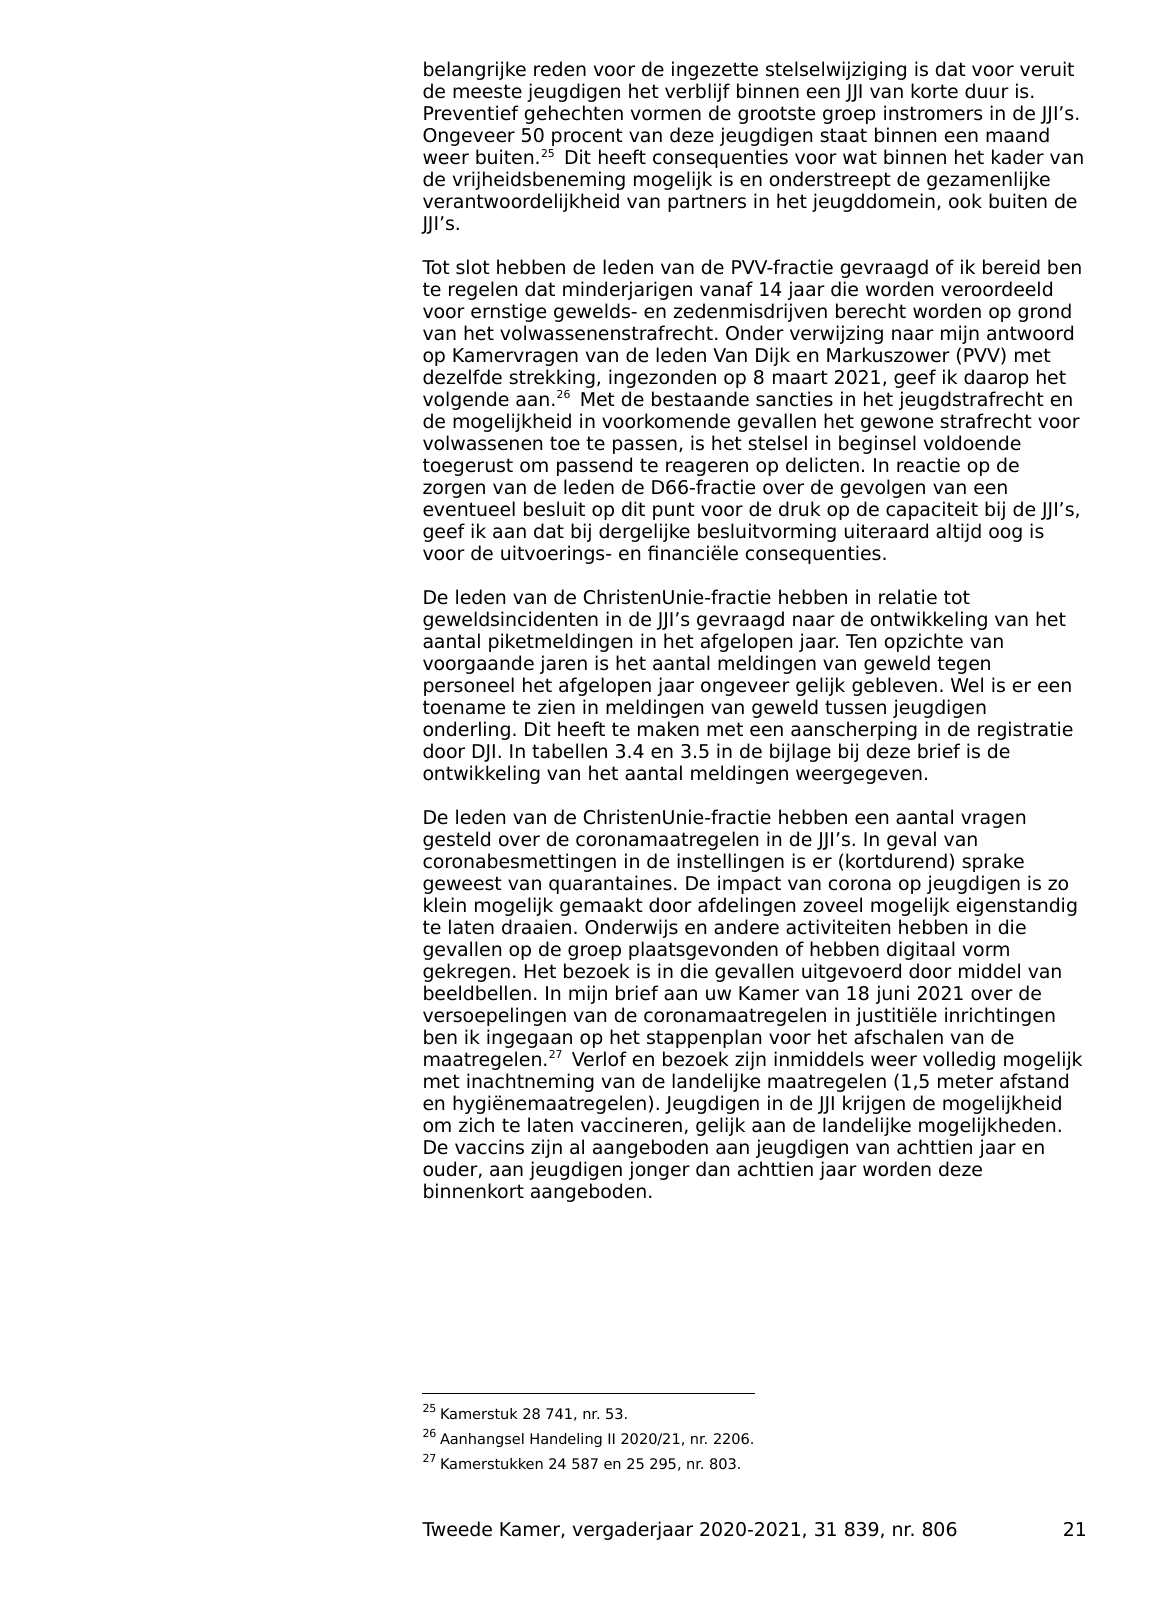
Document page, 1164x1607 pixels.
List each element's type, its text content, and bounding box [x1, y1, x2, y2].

text belangrijke reden voor de ingezette stelselwijziging is dat voor veruit de meeste jeugdigen het verblijf binnen een JJI van korte duur is. Preventief gehechten vormen de grootste groep instromers in de JJI’s. Ongeveer 50 procent van deze jeugdigen staat binnen een maand weer buiten. Dit heeft consequenties voor wat binnen het kader van de vrijheidsbeneming mogelijk is en onderstreept de gezamenlijke verantwoordelijkheid van partners in het jeugddomein, ook buiten de JJI’s. [422, 59, 1087, 235]
text Kamerstuk 28 741, nr. 53. [422, 1402, 1087, 1424]
text Aanhangsel Handeling II 2020/21, nr. 2206. [422, 1427, 1087, 1449]
text Tot slot hebben de leden van de PVV-fractie gevraagd of ik bereid ben te regelen dat minderjarigen vanaf 14 jaar die worden veroordeeld voor ernstige gewelds- en zedenmisdrijven berecht worden op grond van het volwassenenstrafrecht. Onder verwijzing naar mijn antwoord op Kamervragen van de leden Van Dijk en Markuszower (PVV) met dezelfde strekking, ingezonden op 8 maart 2021, geef ik daarop het volgende aan. Met de bestaande sancties in het jeugdstrafrecht en de mogelijkheid in voorkomende gevallen het gewone strafrecht voor volwassenen toe te passen, is het stelsel in beginsel voldoende toegerust om passend te reageren op delicten. In reactie op de zorgen van de leden de D66-fractie over de gevolgen van een eventueel besluit op dit punt voor de druk op de capaciteit bij de JJI’s, geef ik aan dat bij dergelijke besluitvorming uiteraard altijd oog is voor de uitvoerings- en financiële consequenties. [422, 257, 1087, 565]
text De leden van de ChristenUnie-fractie hebben in relatie tot geweldsincidenten in de JJI’s gevraagd naar de ontwikkeling van het aantal piketmeldingen in het afgelopen jaar. Ten opzichte van voorgaande jaren is het aantal meldingen van geweld tegen personeel het afgelopen jaar ongeveer gelijk gebleven. Wel is er een toename te zien in meldingen van geweld tussen jeugdigen onderling. Dit heeft te maken met een aanscherping in de registratie door DJI. In tabellen 3.4 en 3.5 in de bijlage bij deze brief is de ontwikkeling van het aantal meldingen weergegeven. [422, 587, 1087, 785]
text De leden van de ChristenUnie-fractie hebben een aantal vragen gesteld over de coronamaatregelen in de JJI’s. In geval van coronabesmettingen in de instellingen is er (kortdurend) sprake geweest van quarantaines. De impact van corona op jeugdigen is zo klein mogelijk gemaakt door afdelingen zoveel mogelijk eigenstandig te laten draaien. Onderwijs en andere activiteiten hebben in die gevallen op de groep plaatsgevonden of hebben digitaal vorm gekregen. Het bezoek is in die gevallen uitgevoerd door middel van beeldbellen. In mijn brief aan uw Kamer van 18 juni 2021 over de versoepelingen van de coronamaatregelen in justitiële inrichtingen ben ik ingegaan op het stappenplan voor het afschalen van de maatregelen. Verlof en bezoek zijn inmiddels weer volledig mogelijk met inachtneming van de landelijke maatregelen (1,5 meter afstand en hygiënemaatregelen). Jeugdigen in de JJI krijgen de mogelijkheid om zich te laten vaccineren, gelijk aan de landelijke mogelijkheden. De vaccins zijn al aangeboden aan jeugdigen van achttien jaar en ouder, aan jeugdigen jonger dan achttien jaar worden deze binnenkort aangeboden. [422, 807, 1087, 1203]
text Kamerstukken 24 587 en 25 295, nr. 803. [422, 1452, 1087, 1474]
